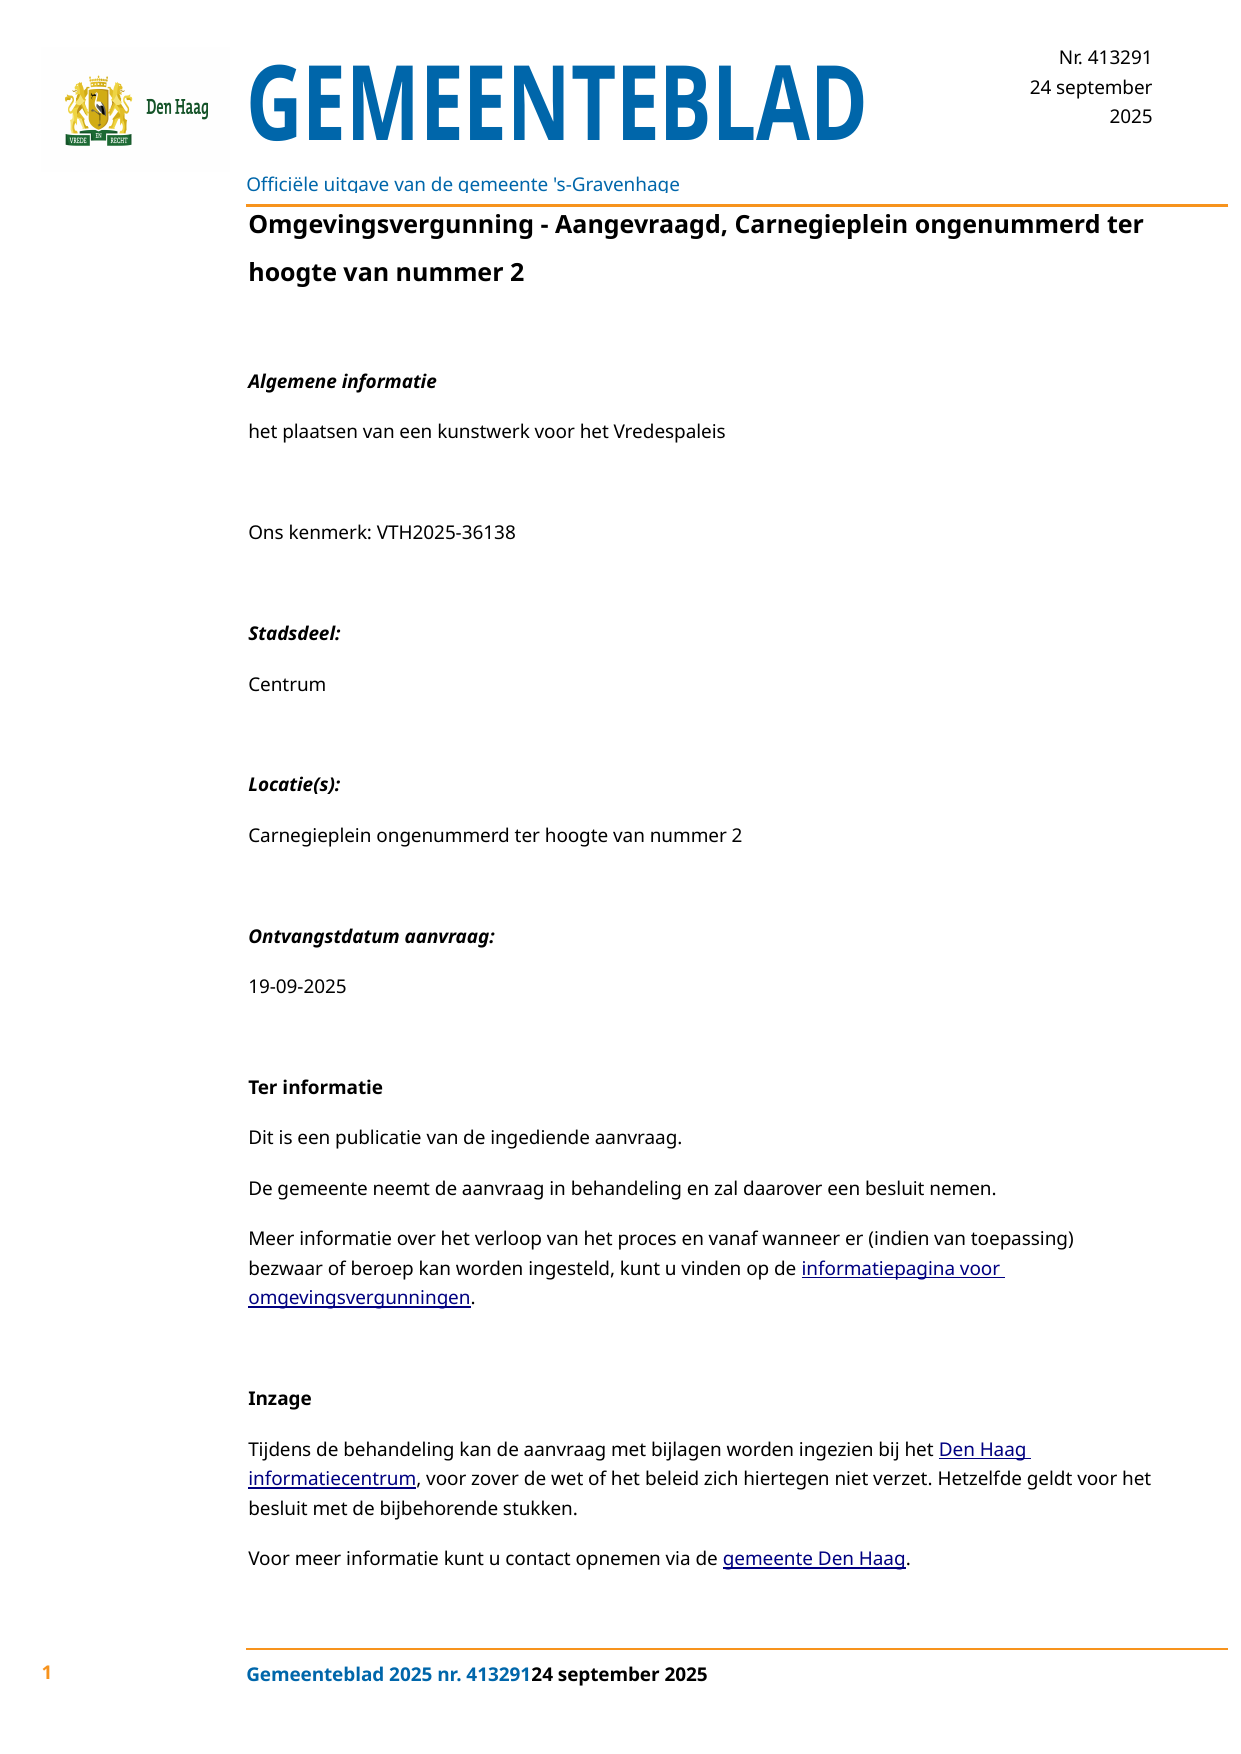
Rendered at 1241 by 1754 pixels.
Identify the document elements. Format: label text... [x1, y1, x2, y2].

text Stadsdeel: [248, 620, 1152, 646]
text Voor meer informatie kunt u contact opnemen via de gemeente Den Haag. [248, 1545, 1152, 1571]
text Meer informatie over het verloop van het proces en vanaf wanneer er (indien van toepassing) bezwaar of beroep kan worden ingesteld, kunt u vinden op de informatiepagina voor omgevingsvergunningen. [248, 1225, 1152, 1310]
text De gemeente neemt de aanvraag in behandeling en zal daarover een besluit nemen. [248, 1175, 1152, 1201]
text Ter informatie [248, 1074, 1152, 1100]
picture [41, 47, 231, 172]
text Algemene informatie [248, 368, 1152, 394]
text 19-09-2025 [248, 973, 1152, 999]
text Tijdens de behandeling kan de aanvraag met bijlagen worden ingezien bij het Den Haag informatiecentrum, voor zover de wet of het beleid zich hiertegen niet verzet. Hetzelfde geldt voor het besluit met de bijbehorende stukken. [248, 1436, 1152, 1521]
text Carnegieplein ongenummerd ter hoogte van nummer 2 [248, 822, 1152, 848]
text Centrum [248, 671, 1152, 697]
text Ons kenmerk: VTH2025-36138 [248, 519, 1152, 545]
text Omgevingsvergunning - Aangevraagd, Carnegieplein ongenummerd ter hoogte van nummer 2 [248, 207, 1152, 288]
text Dit is een publicatie van de ingediende aanvraag. [248, 1124, 1152, 1150]
text Ontvangstdatum aanvraag: [248, 923, 1152, 949]
text Inzage [248, 1385, 1152, 1411]
text het plaatsen van een kunstwerk voor het Vredespaleis [248, 419, 1152, 444]
text Locatie(s): [248, 772, 1152, 797]
